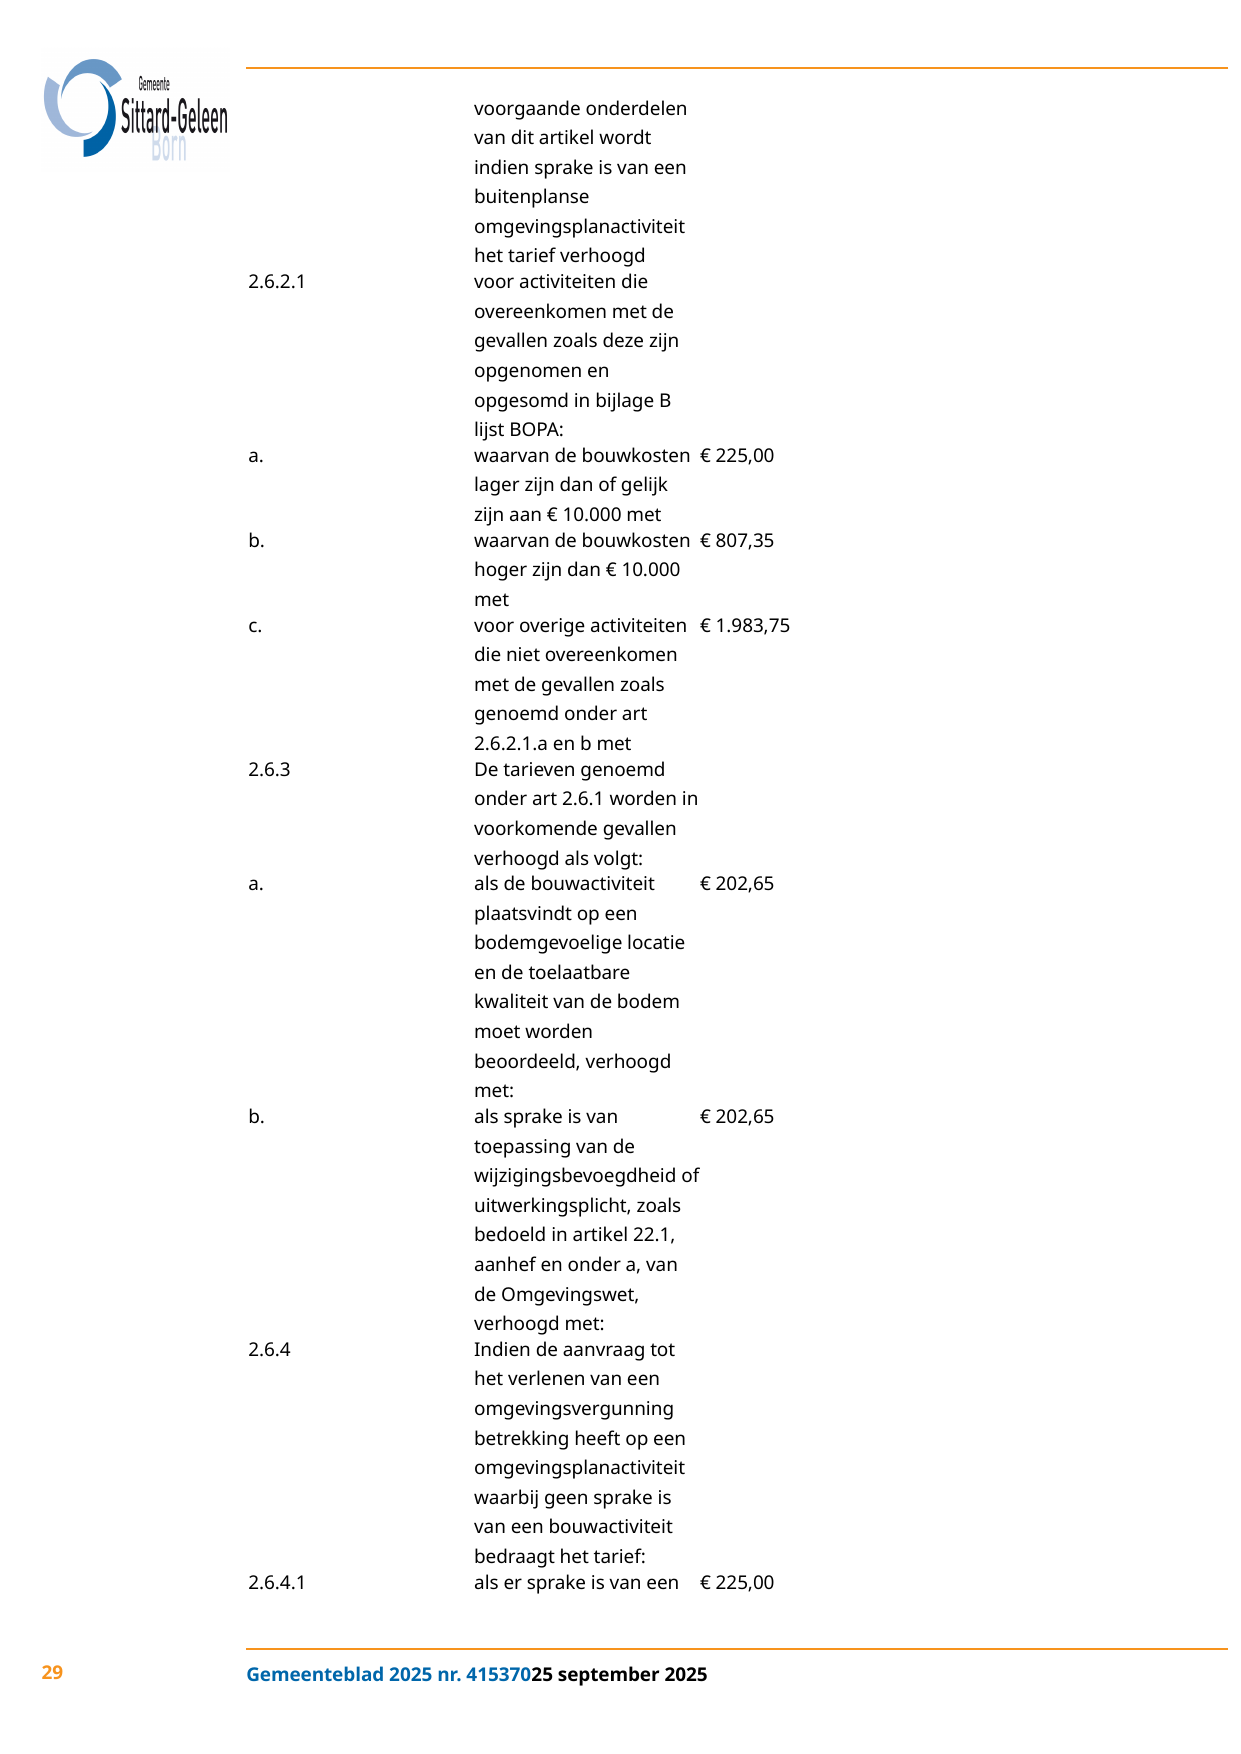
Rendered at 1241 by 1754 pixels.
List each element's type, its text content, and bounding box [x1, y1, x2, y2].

table_cell a. [248, 870, 474, 1103]
table_cell 2.6.4 [248, 1336, 474, 1569]
table_cell € 1.983,75 [700, 612, 926, 756]
table_cell [926, 612, 1152, 756]
table_cell 2.6.2.1 [248, 269, 474, 442]
table_cell [700, 1336, 926, 1569]
table_cell [926, 1336, 1152, 1569]
table_cell [926, 442, 1152, 527]
table_cell waarvan de bouwkosten hoger zijn dan € 10.000 met [474, 527, 700, 612]
table_cell € 202,65 [700, 870, 926, 1103]
table_cell c. [248, 612, 474, 756]
picture [41, 47, 231, 172]
table_cell € 225,00 [700, 442, 926, 527]
table_cell [926, 1103, 1152, 1336]
table_cell voorgaande onderdelen van dit artikel wordt indien sprake is van een buitenplanse omgevingsplanactiviteit het tarief verhoogd [474, 95, 700, 268]
table_cell [926, 95, 1152, 268]
table_cell [700, 756, 926, 870]
table_cell waarvan de bouwkosten lager zijn dan of gelijk zijn aan € 10.000 met [474, 442, 700, 527]
table_cell als de bouwactiviteit plaatsvindt op een bodemgevoelige locatie en de toelaatbare kwaliteit van de bodem moet worden beoordeeld, verhoogd met: [474, 870, 700, 1103]
table_cell € 807,35 [700, 527, 926, 612]
table_cell [926, 870, 1152, 1103]
table_cell [248, 95, 474, 268]
table_cell b. [248, 1103, 474, 1336]
table_cell 2.6.3 [248, 756, 474, 870]
table_cell voor activiteiten die overeenkomen met de gevallen zoals deze zijn opgenomen en opgesomd in bijlage B lijst BOPA: [474, 269, 700, 442]
table_cell [700, 95, 926, 268]
table_cell € 225,00 [700, 1569, 926, 1594]
table_cell a. [248, 442, 474, 527]
table_cell Indien de aanvraag tot het verlenen van een omgevingsvergunning betrekking heeft op een omgevingsplanactiviteit waarbij geen sprake is van een bouwactiviteit bedraagt het tarief: [474, 1336, 700, 1569]
table_cell € 202,65 [700, 1103, 926, 1336]
table_cell als er sprake is van een [474, 1569, 700, 1594]
table_cell [926, 1569, 1152, 1594]
table_cell voor overige activiteiten die niet overeenkomen met de gevallen zoals genoemd onder art 2.6.2.1.a en b met [474, 612, 700, 756]
table_cell 2.6.4.1 [248, 1569, 474, 1594]
table_cell [926, 269, 1152, 442]
table_cell [926, 756, 1152, 870]
table_cell [700, 269, 926, 442]
table_cell b. [248, 527, 474, 612]
table_cell De tarieven genoemd onder art 2.6.1 worden in voorkomende gevallen verhoogd als volgt: [474, 756, 700, 870]
table_cell als sprake is van toepassing van de wijzigingsbevoegdheid of uitwerkingsplicht, zoals bedoeld in artikel 22.1, aanhef en onder a, van de Omgevingswet, verhoogd met: [474, 1103, 700, 1336]
table_cell [926, 527, 1152, 612]
